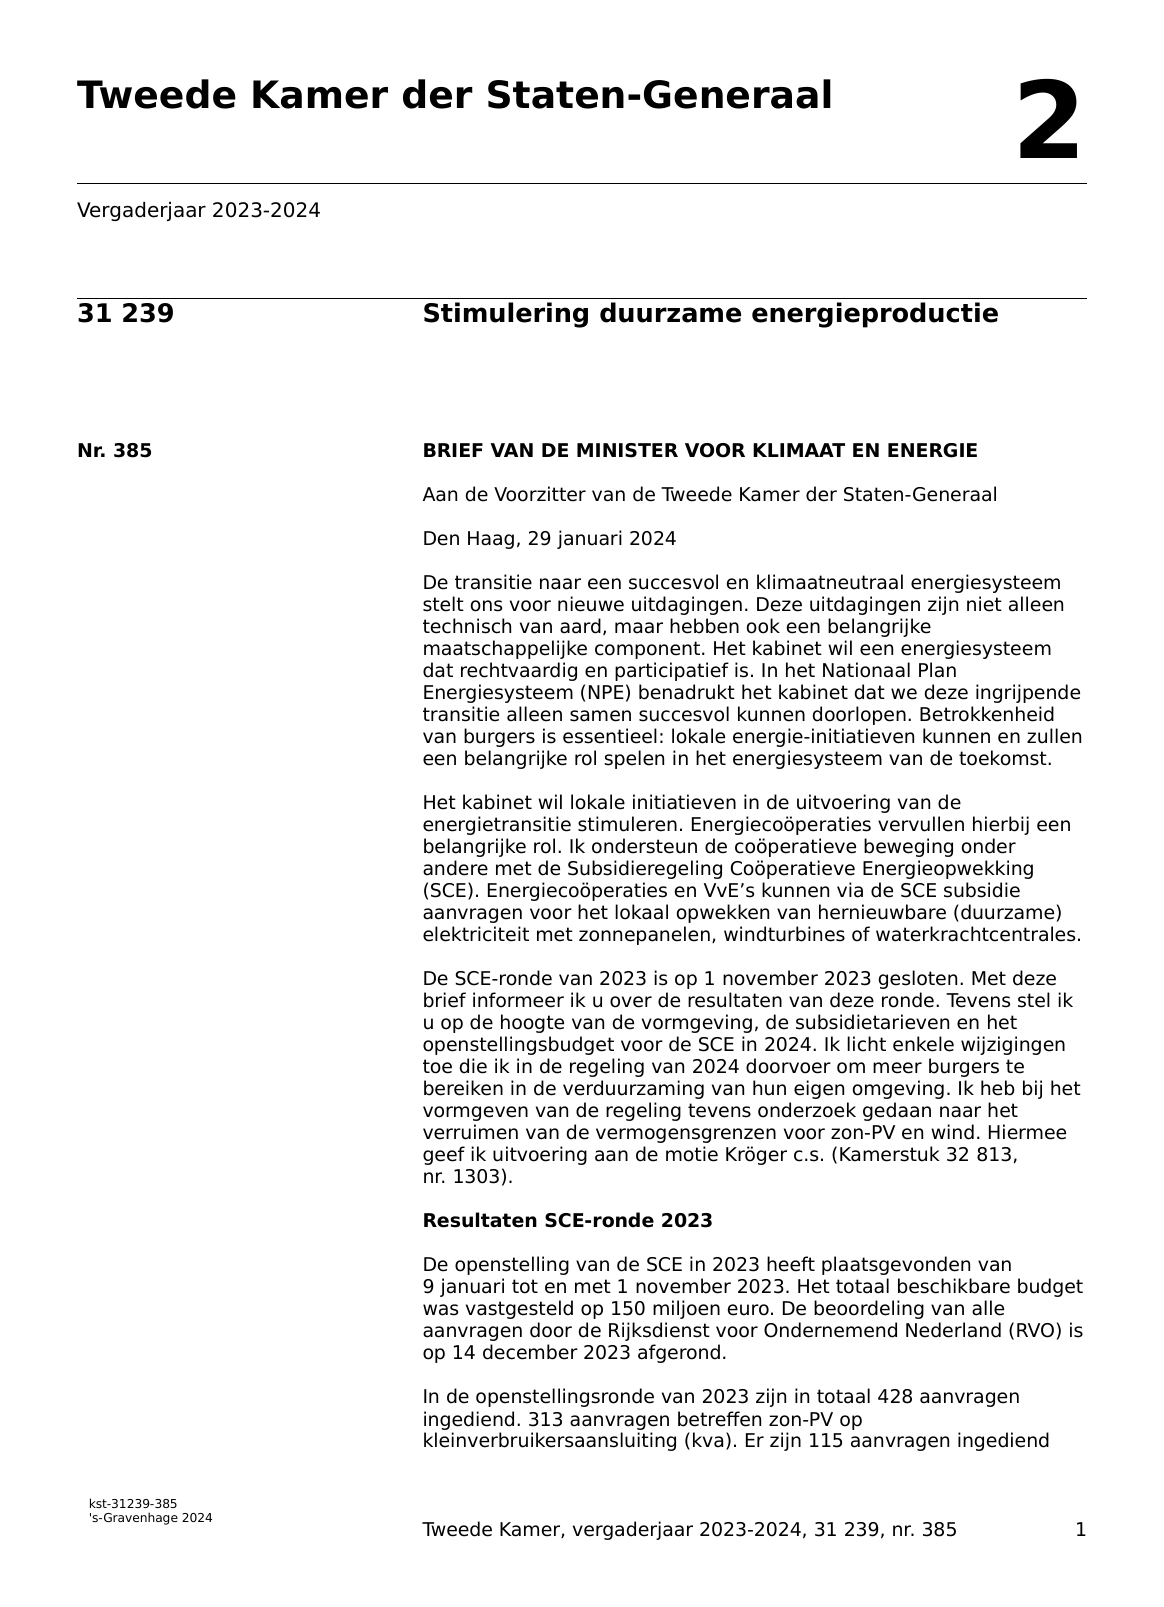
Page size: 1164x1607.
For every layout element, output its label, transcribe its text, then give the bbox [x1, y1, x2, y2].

text Den Haag, 29 januari 2024 [422, 528, 1087, 550]
text kst-31239-385 [88, 1497, 323, 1511]
text De SCE-ronde van 2023 is op 1 november 2023 gesloten. Met deze brief informeer ik u over de resultaten van deze ronde. Tevens stel ik u op de hoogte van de vormgeving, de subsidietarieven en het openstellingsbudget voor de SCE in 2024. Ik licht enkele wijzigingen toe die ik in de regeling van 2024 doorvoer om meer burgers te bereiken in de verduurzaming van hun eigen omgeving. Ik heb bij het vormgeven van de regeling tevens onderzoek gedaan naar het verruimen van de vermogensgrenzen voor zon-PV en wind. Hiermee geef ik uitvoering aan de motie Kröger c.s. (Kamerstuk 32 813, nr. 1303). [422, 968, 1087, 1188]
table_cell Vergaderjaar 2023-2024 [77, 184, 1087, 298]
subtitle Nr. 385 BRIEF VAN DE MINISTER VOOR KLIMAAT EN ENERGIE [77, 440, 1087, 462]
subtitle 31 239 Stimulering duurzame energieproductie [77, 299, 1087, 329]
text Het kabinet wil lokale initiatieven in de uitvoering van de energietransitie stimuleren. Energiecoöperaties vervullen hierbij een belangrijke rol. Ik ondersteun de coöperatieve beweging onder andere met de Subsidieregeling Coöperatieve Energieopwekking (SCE). Energiecoöperaties en VvE’s kunnen via de SCE subsidie aanvragen voor het lokaal opwekken van hernieuwbare (duurzame) elektriciteit met zonnepanelen, windturbines of waterkrachtcentrales. [422, 792, 1087, 946]
text De transitie naar een succesvol en klimaatneutraal energiesysteem stelt ons voor nieuwe uitdagingen. Deze uitdagingen zijn niet alleen technisch van aard, maar hebben ook een belangrijke maatschappelijke component. Het kabinet wil een energiesysteem dat rechtvaardig en participatief is. In het Nationaal Plan Energiesysteem (NPE) benadrukt het kabinet dat we deze ingrijpende transitie alleen samen succesvol kunnen doorlopen. Betrokkenheid van burgers is essentieel: lokale energie-initiatieven kunnen en zullen een belangrijke rol spelen in het energiesysteem van de toekomst. [422, 572, 1087, 770]
text In de openstellingsronde van 2023 zijn in totaal 428 aanvragen ingediend. 313 aanvragen betreffen zon-PV op kleinverbruikersaansluiting (kva). Er zijn 115 aanvragen ingediend [422, 1386, 1087, 1452]
text Aan de Voorzitter van de Tweede Kamer der Staten-Generaal [422, 484, 1087, 506]
text De openstelling van de SCE in 2023 heeft plaatsgevonden van 9 januari tot en met 1 november 2023. Het totaal beschikbare budget was vastgesteld op 150 miljoen euro. De beoordeling van alle aanvragen door de Rijksdienst voor Ondernemend Nederland (RVO) is op 14 december 2023 afgerond. [422, 1254, 1087, 1364]
table_header 2 [886, 59, 1087, 183]
text 's-Gravenhage 2024 [88, 1511, 323, 1525]
table_header Tweede Kamer der Staten-Generaal [77, 59, 886, 183]
subtitle Resultaten SCE-ronde 2023 [422, 1210, 1087, 1232]
